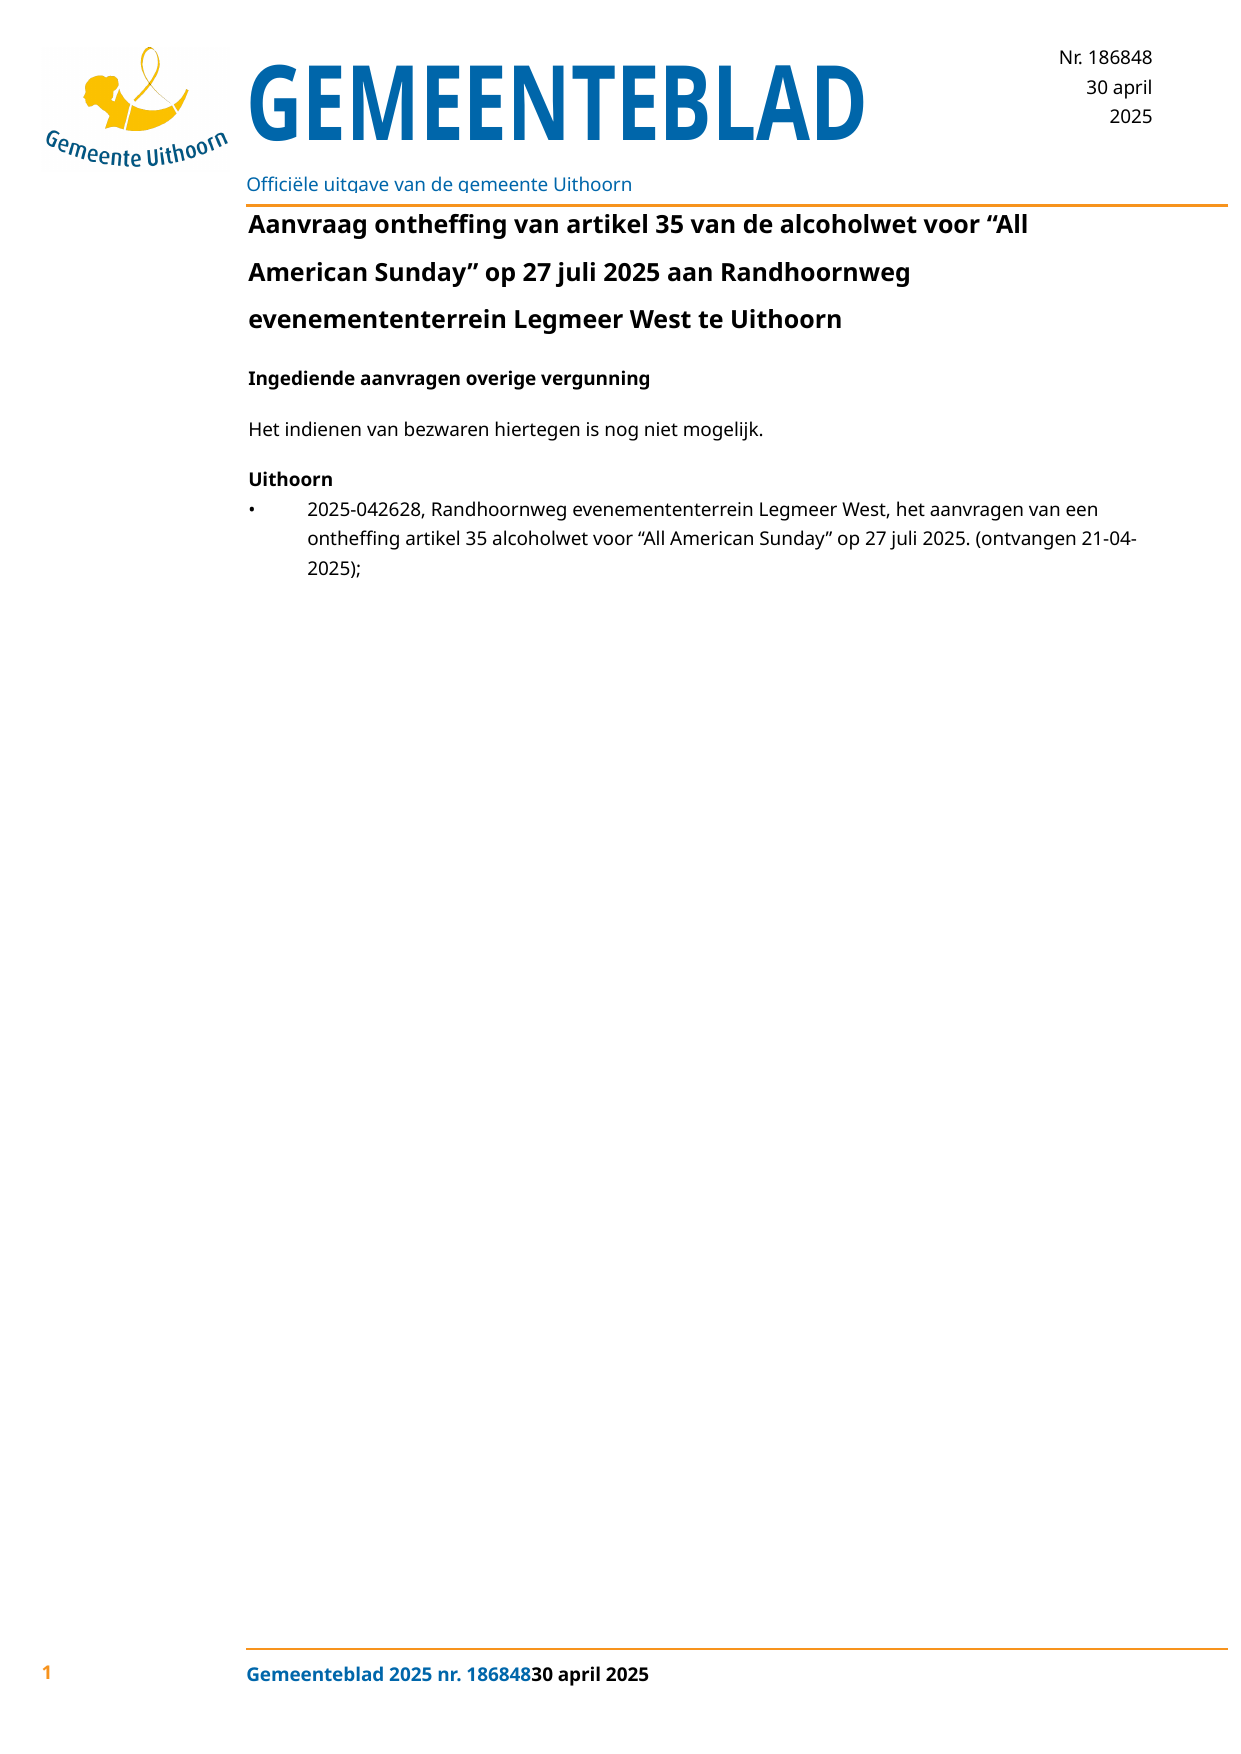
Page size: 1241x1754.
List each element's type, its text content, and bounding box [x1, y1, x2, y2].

picture [41, 47, 231, 172]
text Aanvraag ontheffing van artikel 35 van de alcoholwet voor “All American Sunday” op 27 juli 2025 aan Randhoornweg evenemententerrein Legmeer West te Uithoorn [248, 207, 1152, 336]
text Het indienen van bezwaren hiertegen is nog niet mogelijk. [248, 416, 1152, 442]
list 2025-042628, Randhoornweg evenemententerrein Legmeer West, het aanvragen van een ontheffing artikel 35 alcoholwet voor “All American Sunday” op 27 juli 2025. (ontvangen 21-04-2025); [248, 496, 1152, 581]
text Ingediende aanvragen overige vergunning [248, 366, 1152, 391]
text Uithoorn [248, 466, 1152, 492]
